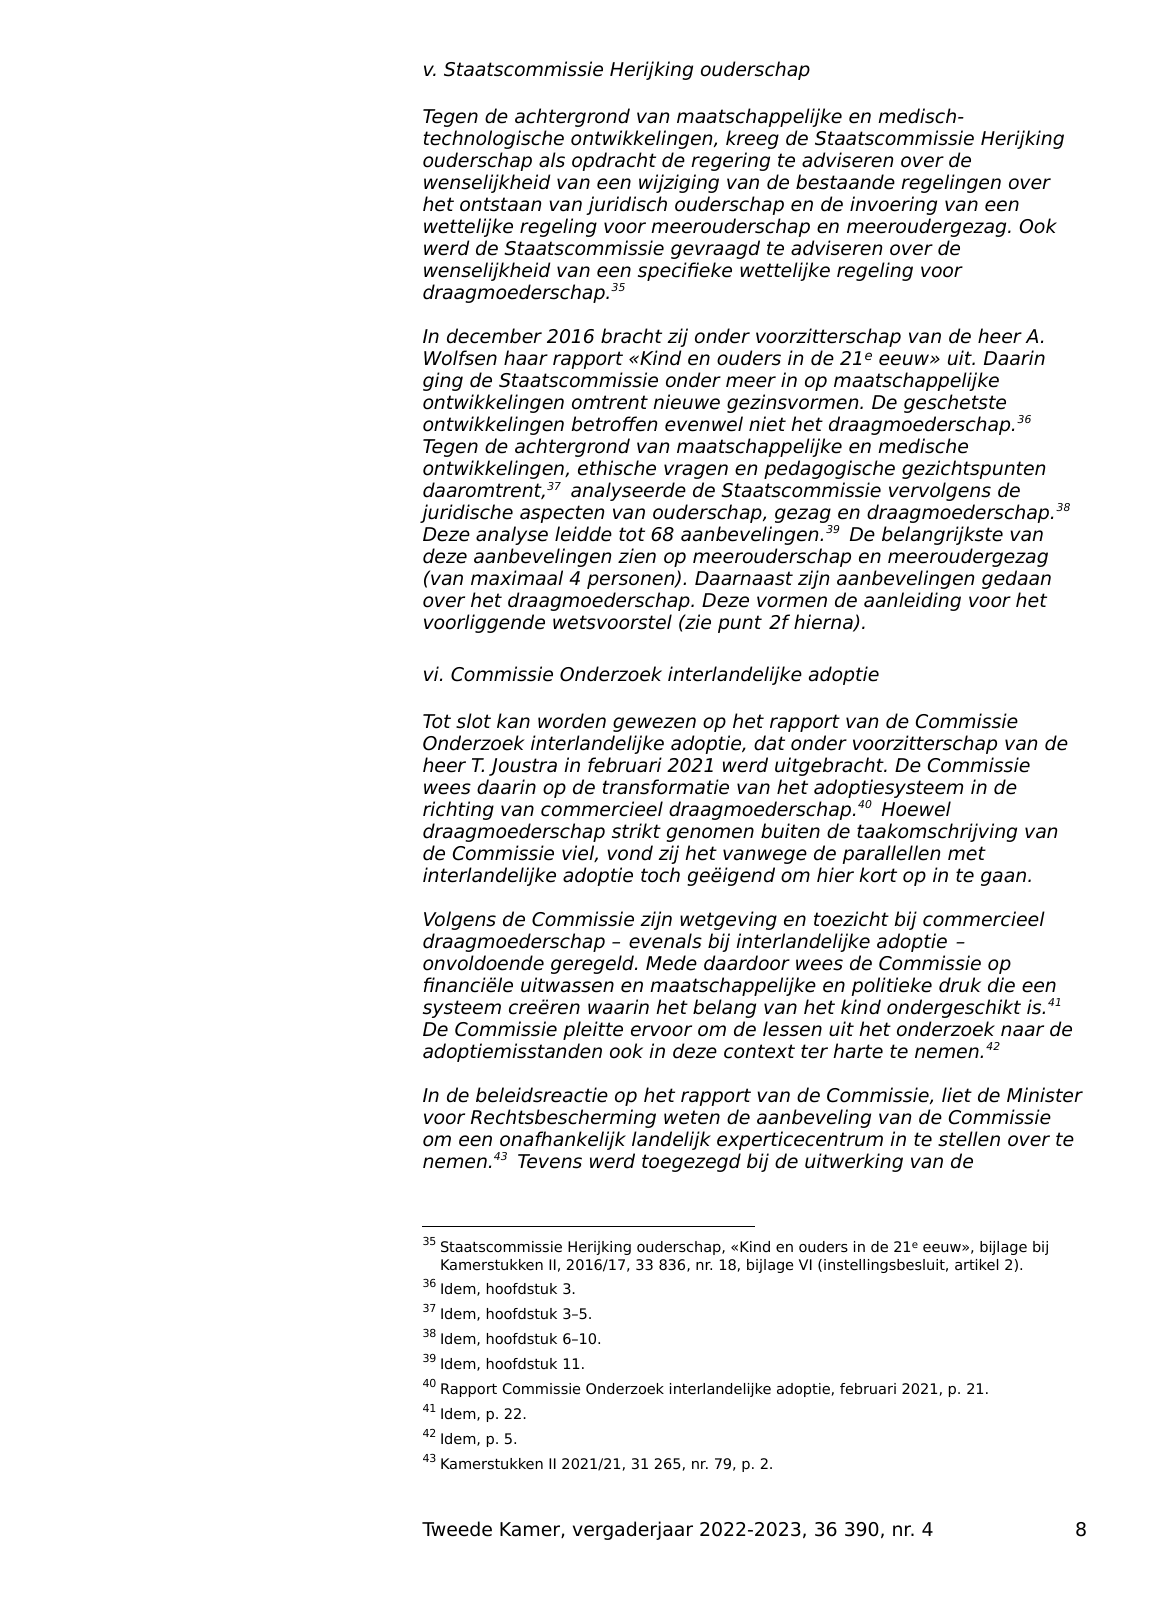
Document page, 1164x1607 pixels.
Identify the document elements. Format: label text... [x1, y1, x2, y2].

text Idem, hoofdstuk 11. [422, 1352, 1087, 1374]
text Idem, hoofdstuk 3–5. [422, 1302, 1087, 1324]
subtitle v. Staatscommissie Herijking ouderschap [422, 59, 1087, 81]
text Kamerstukken II 2021/21, 31 265, nr. 79, p. 2. [422, 1452, 1087, 1474]
subtitle vi. Commissie Onderzoek interlandelijke adoptie [422, 664, 1087, 686]
text Rapport Commissie Onderzoek interlandelijke adoptie, februari 2021, p. 21. [422, 1377, 1087, 1399]
text Staatscommissie Herijking ouderschap, «Kind en ouders in de 21e eeuw», bijlage bij Kamerstukken II, 2016/17, 33 836, nr. 18, bijlage VI (instellingsbesluit, artikel 2). [422, 1235, 1087, 1274]
text In de beleidsreactie op het rapport van de Commissie, liet de Minister voor Rechtsbescherming weten de aanbeveling van de Commissie om een onafhankelijk landelijk experticecentrum in te stellen over te nemen. Tevens werd toegezegd bij de uitwerking van de [422, 1085, 1087, 1173]
text Idem, p. 5. [422, 1427, 1087, 1449]
text Idem, hoofdstuk 6–10. [422, 1327, 1087, 1349]
text Volgens de Commissie zijn wetgeving en toezicht bij commercieel draagmoederschap – evenals bij interlandelijke adoptie – onvoldoende geregeld. Mede daardoor wees de Commissie op financiële uitwassen en maatschappelijke en politieke druk die een systeem creëren waarin het belang van het kind ondergeschikt is. De Commissie pleitte ervoor om de lessen uit het onderzoek naar de adoptiemisstanden ook in deze context ter harte te nemen. [422, 909, 1087, 1063]
text Tegen de achtergrond van maatschappelijke en medisch-technologische ontwikkelingen, kreeg de Staatscommissie Herijking ouderschap als opdracht de regering te adviseren over de wenselijkheid van een wijziging van de bestaande regelingen over het ontstaan van juridisch ouderschap en de invoering van een wettelijke regeling voor meerouderschap en meeroudergezag. Ook werd de Staatscommissie gevraagd te adviseren over de wenselijkheid van een specifieke wettelijke regeling voor draagmoederschap. [422, 106, 1087, 304]
text In december 2016 bracht zij onder voorzitterschap van de heer A. Wolfsen haar rapport «Kind en ouders in de 21e eeuw» uit. Daarin ging de Staatscommissie onder meer in op maatschappelijke ontwikkelingen omtrent nieuwe gezinsvormen. De geschetste ontwikkelingen betroffen evenwel niet het draagmoederschap. Tegen de achtergrond van maatschappelijke en medische ontwikkelingen, ethische vragen en pedagogische gezichtspunten daaromtrent, analyseerde de Staatscommissie vervolgens de juridische aspecten van ouderschap, gezag en draagmoederschap. Deze analyse leidde tot 68 aanbevelingen. De belangrijkste van deze aanbevelingen zien op meerouderschap en meeroudergezag (van maximaal 4 personen). Daarnaast zijn aanbevelingen gedaan over het draagmoederschap. Deze vormen de aanleiding voor het voorliggende wetsvoorstel (zie punt 2f hierna). [422, 326, 1087, 634]
text Idem, hoofdstuk 3. [422, 1277, 1087, 1299]
text Idem, p. 22. [422, 1402, 1087, 1424]
text Tot slot kan worden gewezen op het rapport van de Commissie Onderzoek interlandelijke adoptie, dat onder voorzitterschap van de heer T. Joustra in februari 2021 werd uitgebracht. De Commissie wees daarin op de transformatie van het adoptiesysteem in de richting van commercieel draagmoederschap. Hoewel draagmoederschap strikt genomen buiten de taakomschrijving van de Commissie viel, vond zij het vanwege de parallellen met interlandelijke adoptie toch geëigend om hier kort op in te gaan. [422, 711, 1087, 887]
